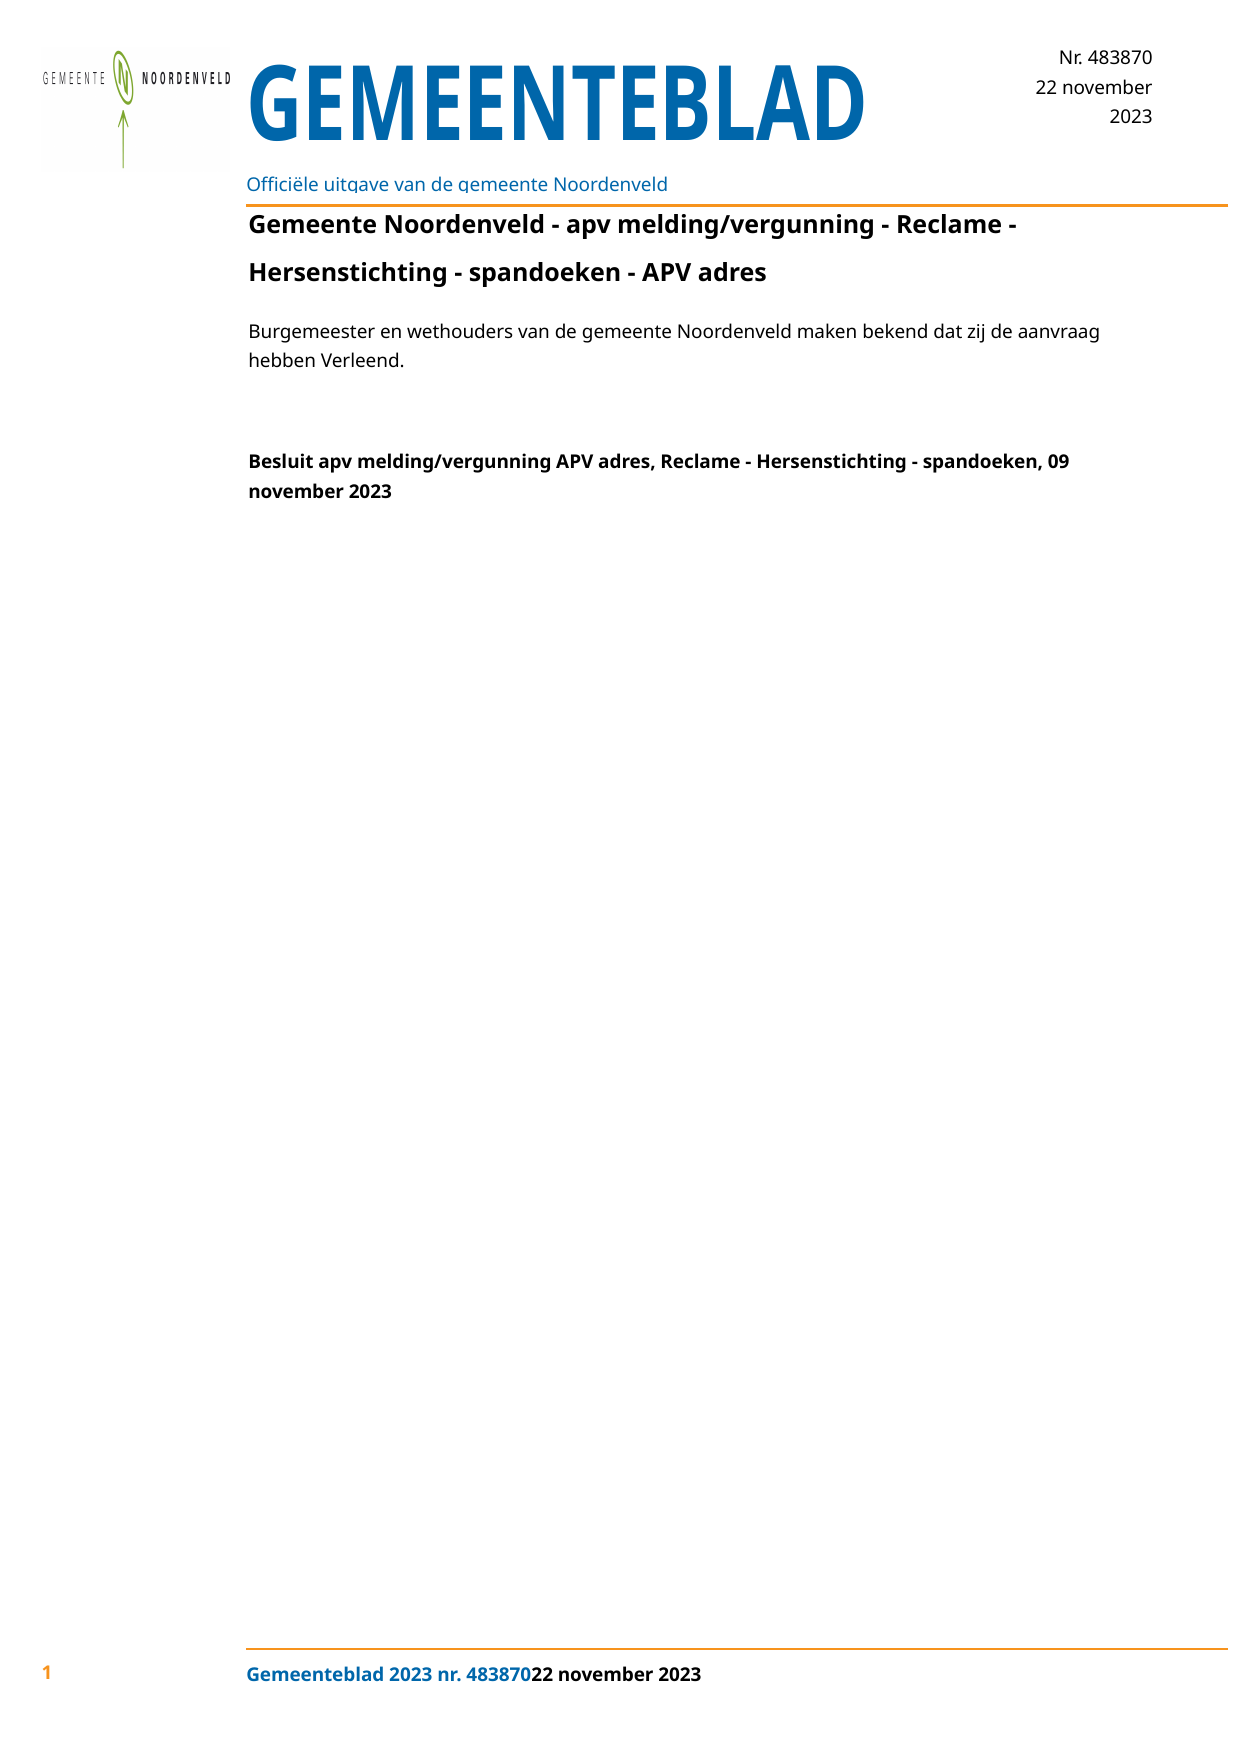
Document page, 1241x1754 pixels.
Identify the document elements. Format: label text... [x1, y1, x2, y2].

text Burgemeester en wethouders van de gemeente Noordenveld maken bekend dat zij de aanvraag hebben Verleend. [248, 318, 1152, 373]
picture [41, 47, 231, 172]
text Gemeente Noordenveld - apv melding/vergunning - Reclame - Hersenstichting - spandoeken - APV adres [248, 207, 1152, 288]
text Besluit apv melding/vergunning APV adres, Reclame - Hersenstichting - spandoeken, 09 november 2023 [248, 448, 1152, 504]
